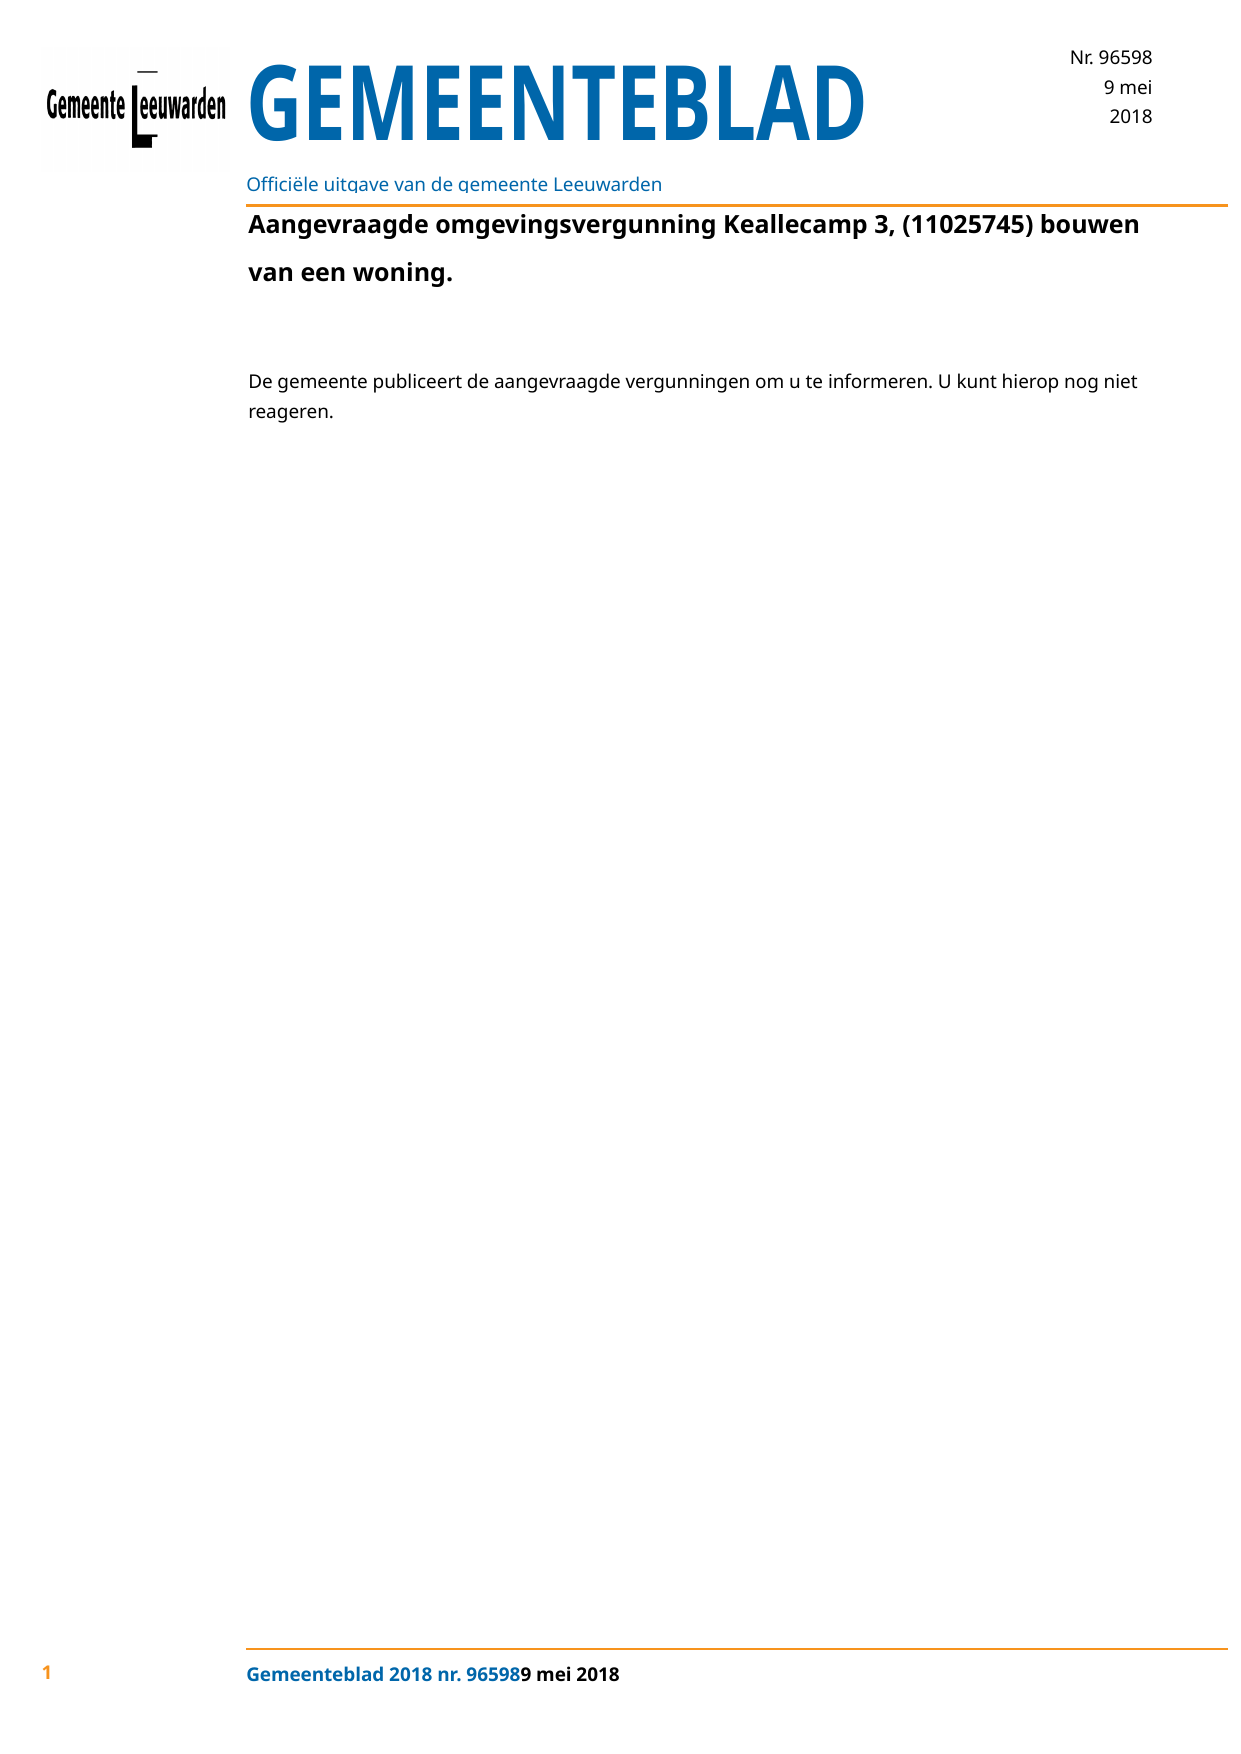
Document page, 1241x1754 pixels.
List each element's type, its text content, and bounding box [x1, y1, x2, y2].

picture [41, 47, 231, 172]
text Aangevraagde omgevingsvergunning Keallecamp 3, (11025745) bouwen van een woning. [248, 207, 1152, 288]
text De gemeente publiceert de aangevraagde vergunningen om u te informeren. U kunt hierop nog niet reageren. [248, 368, 1152, 424]
